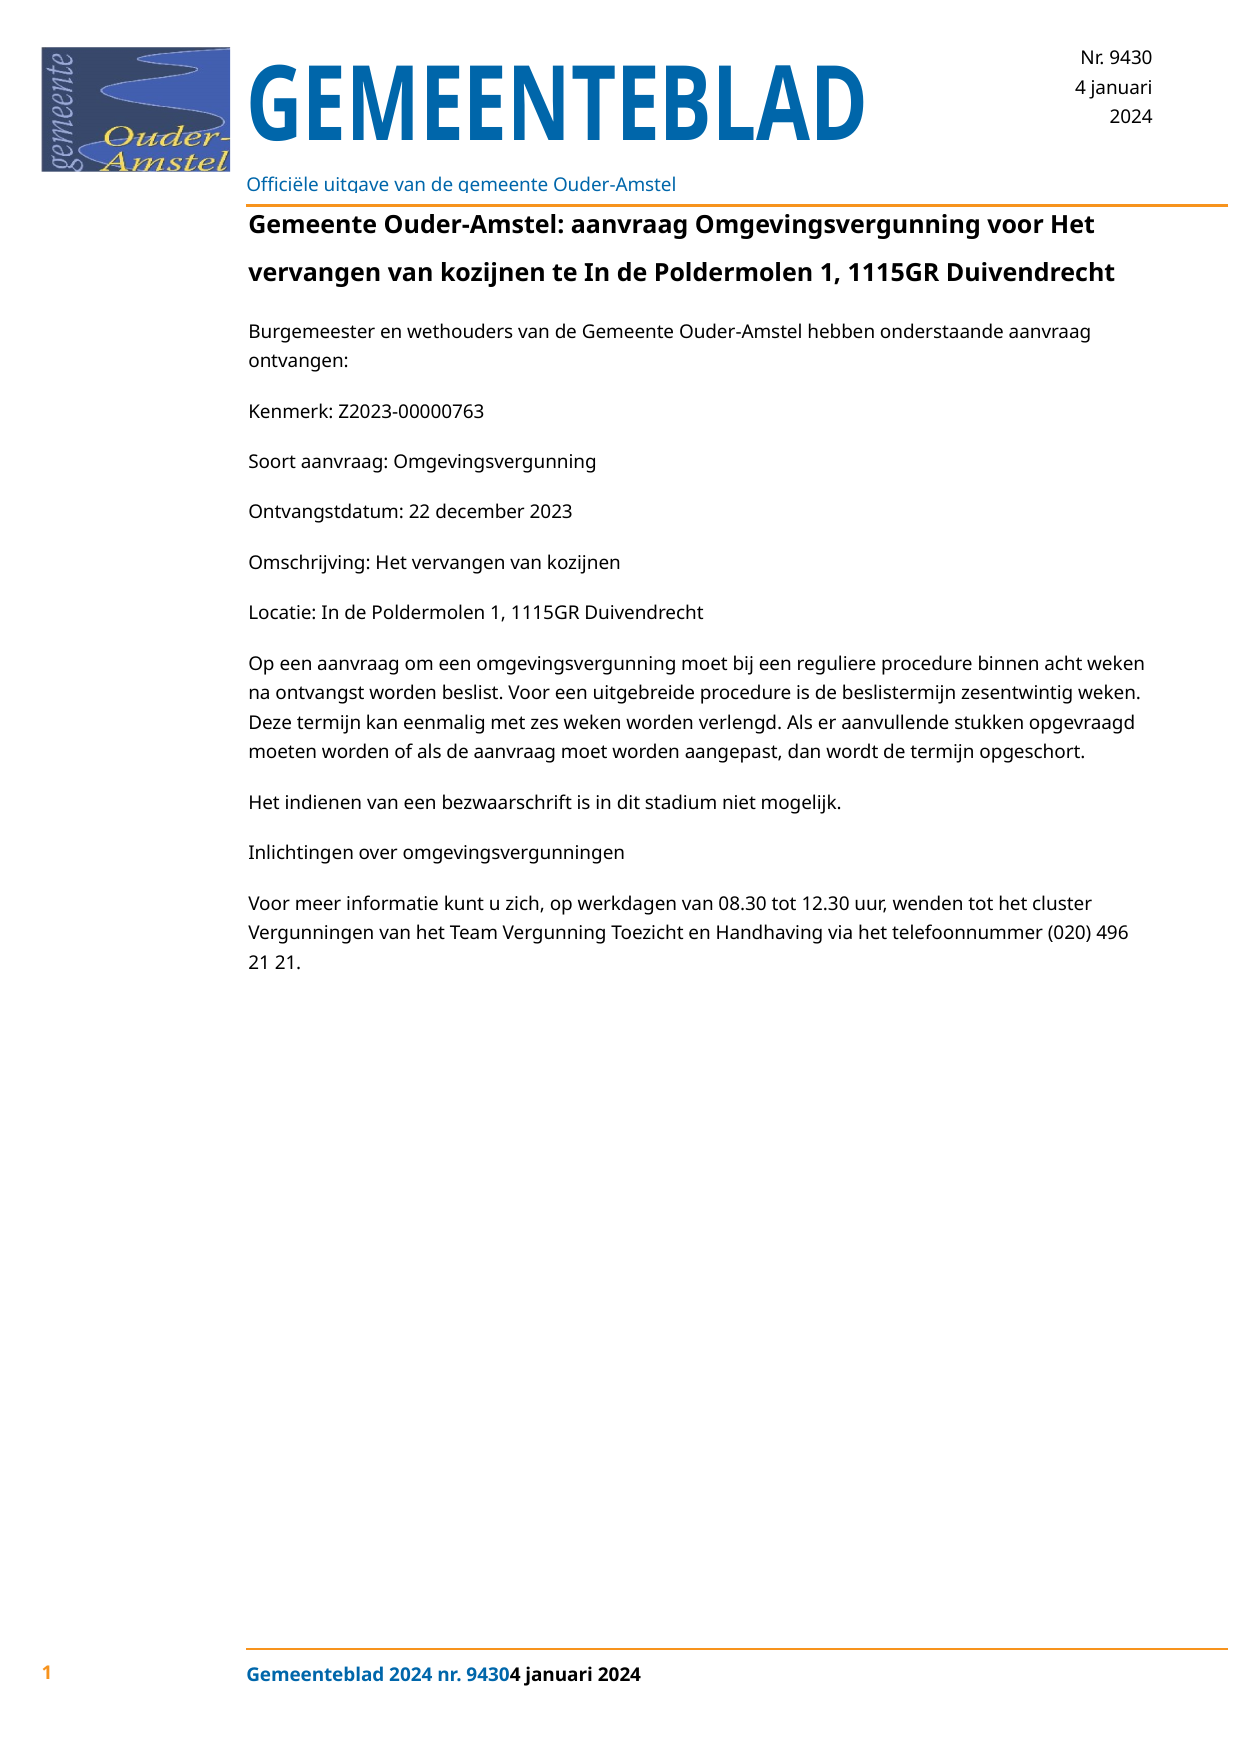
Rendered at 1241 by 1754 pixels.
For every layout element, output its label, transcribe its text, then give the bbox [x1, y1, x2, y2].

text Het indienen van een bezwaarschrift is in dit stadium niet mogelijk. [248, 789, 1152, 815]
text Kenmerk: Z2023-00000763 [248, 398, 1152, 424]
text Ontvangstdatum: 22 december 2023 [248, 499, 1152, 524]
text Soort aanvraag: Omgevingsvergunning [248, 448, 1152, 474]
text Voor meer informatie kunt u zich, op werkdagen van 08.30 tot 12.30 uur, wenden tot het cluster Vergunningen van het Team Vergunning Toezicht en Handhaving via het telefoonnummer (020) 496 21 21. [248, 890, 1152, 975]
text Burgemeester en wethouders van de Gemeente Ouder-Amstel hebben onderstaande aanvraag ontvangen: [248, 318, 1152, 373]
text Omschrijving: Het vervangen van kozijnen [248, 549, 1152, 575]
picture [41, 47, 231, 172]
text Gemeente Ouder-Amstel: aanvraag Omgevingsvergunning voor Het vervangen van kozijnen te In de Poldermolen 1, 1115GR Duivendrecht [248, 207, 1152, 288]
text Locatie: In de Poldermolen 1, 1115GR Duivendrecht [248, 599, 1152, 625]
text Inlichtingen over omgevingsvergunningen [248, 839, 1152, 865]
text Op een aanvraag om een omgevingsvergunning moet bij een reguliere procedure binnen acht weken na ontvangst worden beslist. Voor een uitgebreide procedure is de beslistermijn zesentwintig weken. Deze termijn kan eenmalig met zes weken worden verlengd. Als er aanvullende stukken opgevraagd moeten worden of als de aanvraag moet worden aangepast, dan wordt de termijn opgeschort. [248, 650, 1152, 764]
